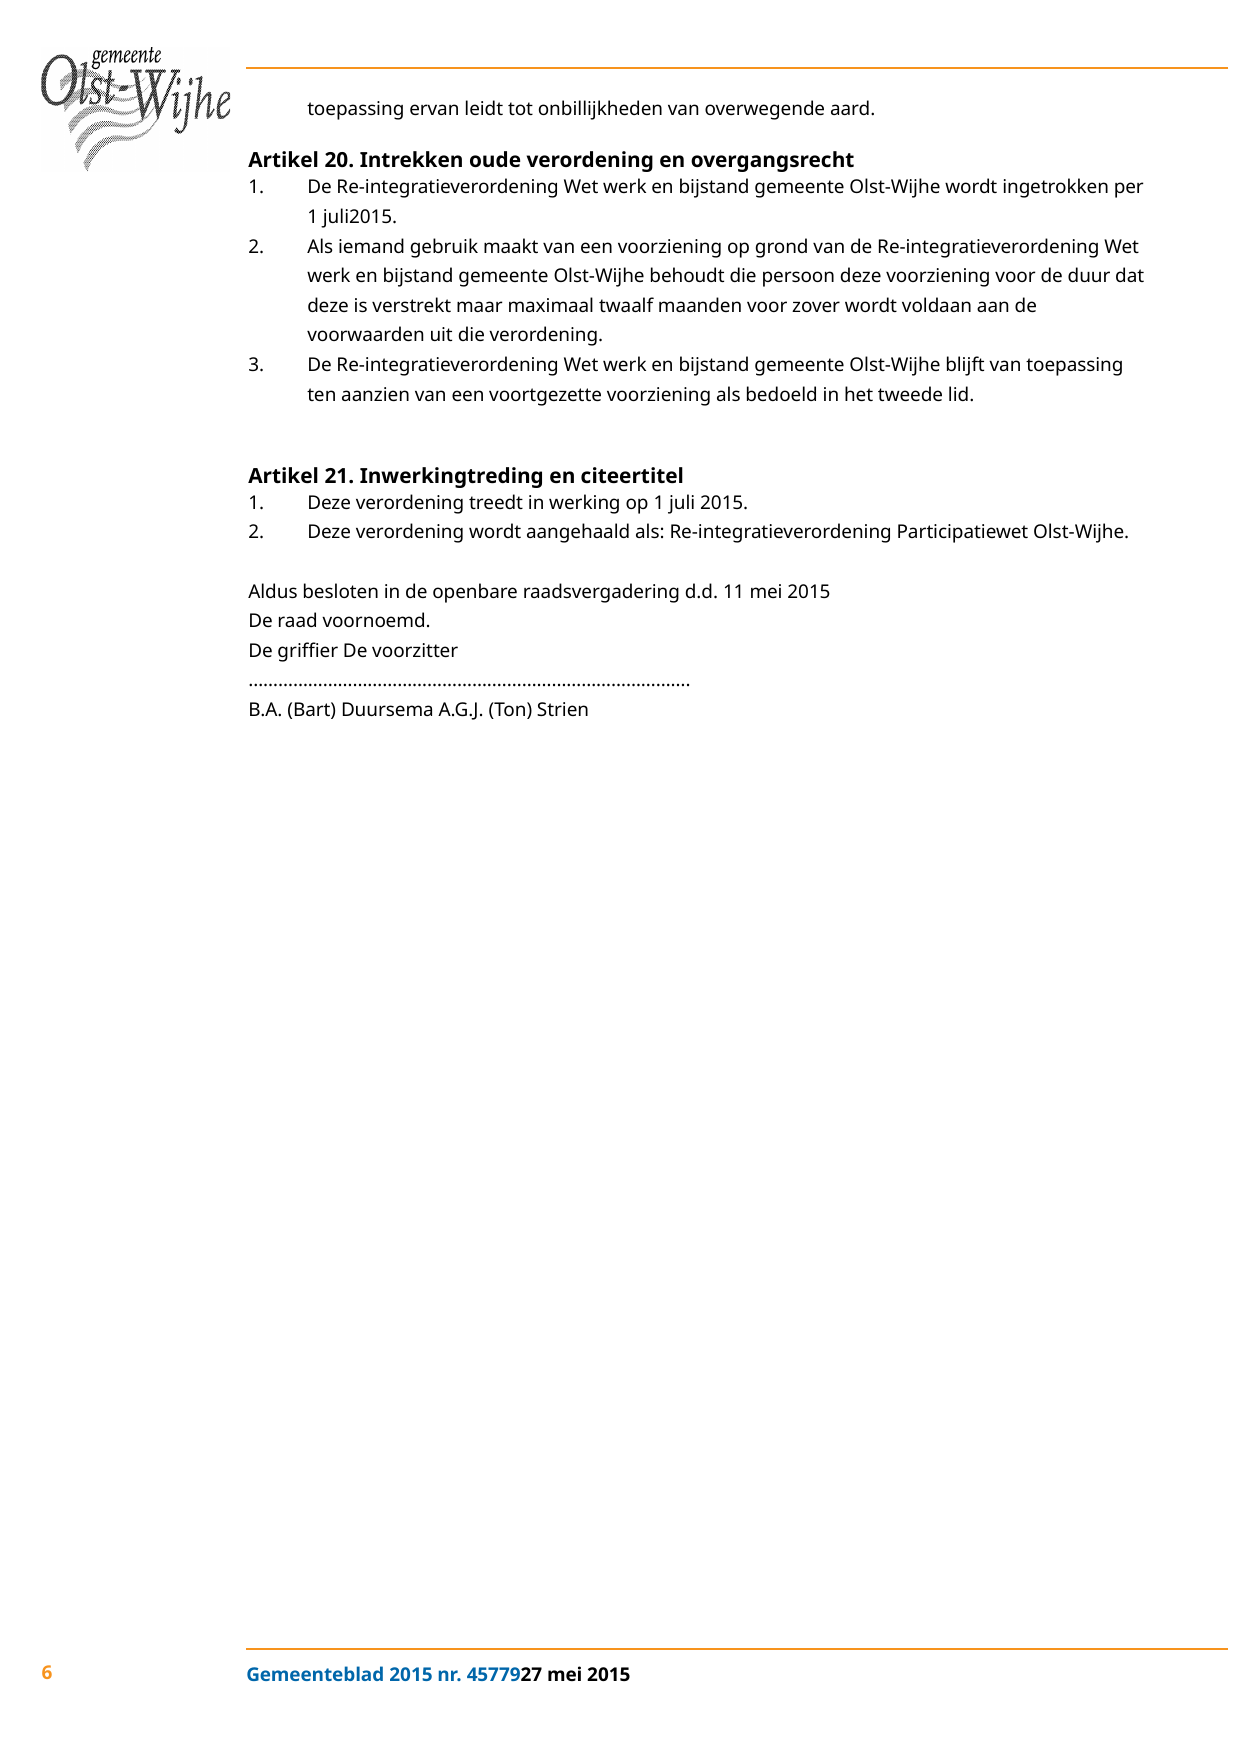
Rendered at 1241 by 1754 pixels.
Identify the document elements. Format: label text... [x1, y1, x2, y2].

list De Re-integratieverordening Wet werk en bijstand gemeente Olst-Wijhe blijft van toepassing ten aanzien van een voortgezette voorziening als bedoeld in het tweede lid. [248, 351, 1152, 406]
picture [41, 47, 231, 172]
text De raad voornoemd. [248, 607, 1152, 633]
list Als iemand gebruik maakt van een voorziening op grond van de Re-integratieverordening Wet werk en bijstand gemeente Olst-Wijhe behoudt die persoon deze voorziening voor de duur dat deze is verstrekt maar maximaal twaalf maanden voor zover wordt voldaan aan de voorwaarden uit die verordening. [248, 233, 1152, 347]
text Artikel 20. Intrekken oude verordening en overgangsrecht [248, 145, 1152, 174]
list De Re-integratieverordening Wet werk en bijstand gemeente Olst-Wijhe wordt ingetrokken per 1 juli2015. [248, 174, 1152, 229]
list toepassing ervan leidt tot onbillijkheden van overwegende aard. [248, 95, 1152, 121]
list Deze verordening treedt in werking op 1 juli 2015. [248, 489, 1152, 515]
text ………………………………………….…………………………………. [248, 667, 1152, 692]
text B.A. (Bart) Duursema A.G.J. (Ton) Strien [248, 696, 1152, 722]
text De griffier De voorzitter [248, 637, 1152, 663]
text Aldus besloten in de openbare raadsvergadering d.d. 11 mei 2015 [248, 578, 1152, 604]
list Deze verordening wordt aangehaald als: Re-integratieverordening Participatiewet Olst-Wijhe. [248, 519, 1152, 544]
text Artikel 21. Inwerkingtreding en citeertitel [248, 461, 1152, 489]
